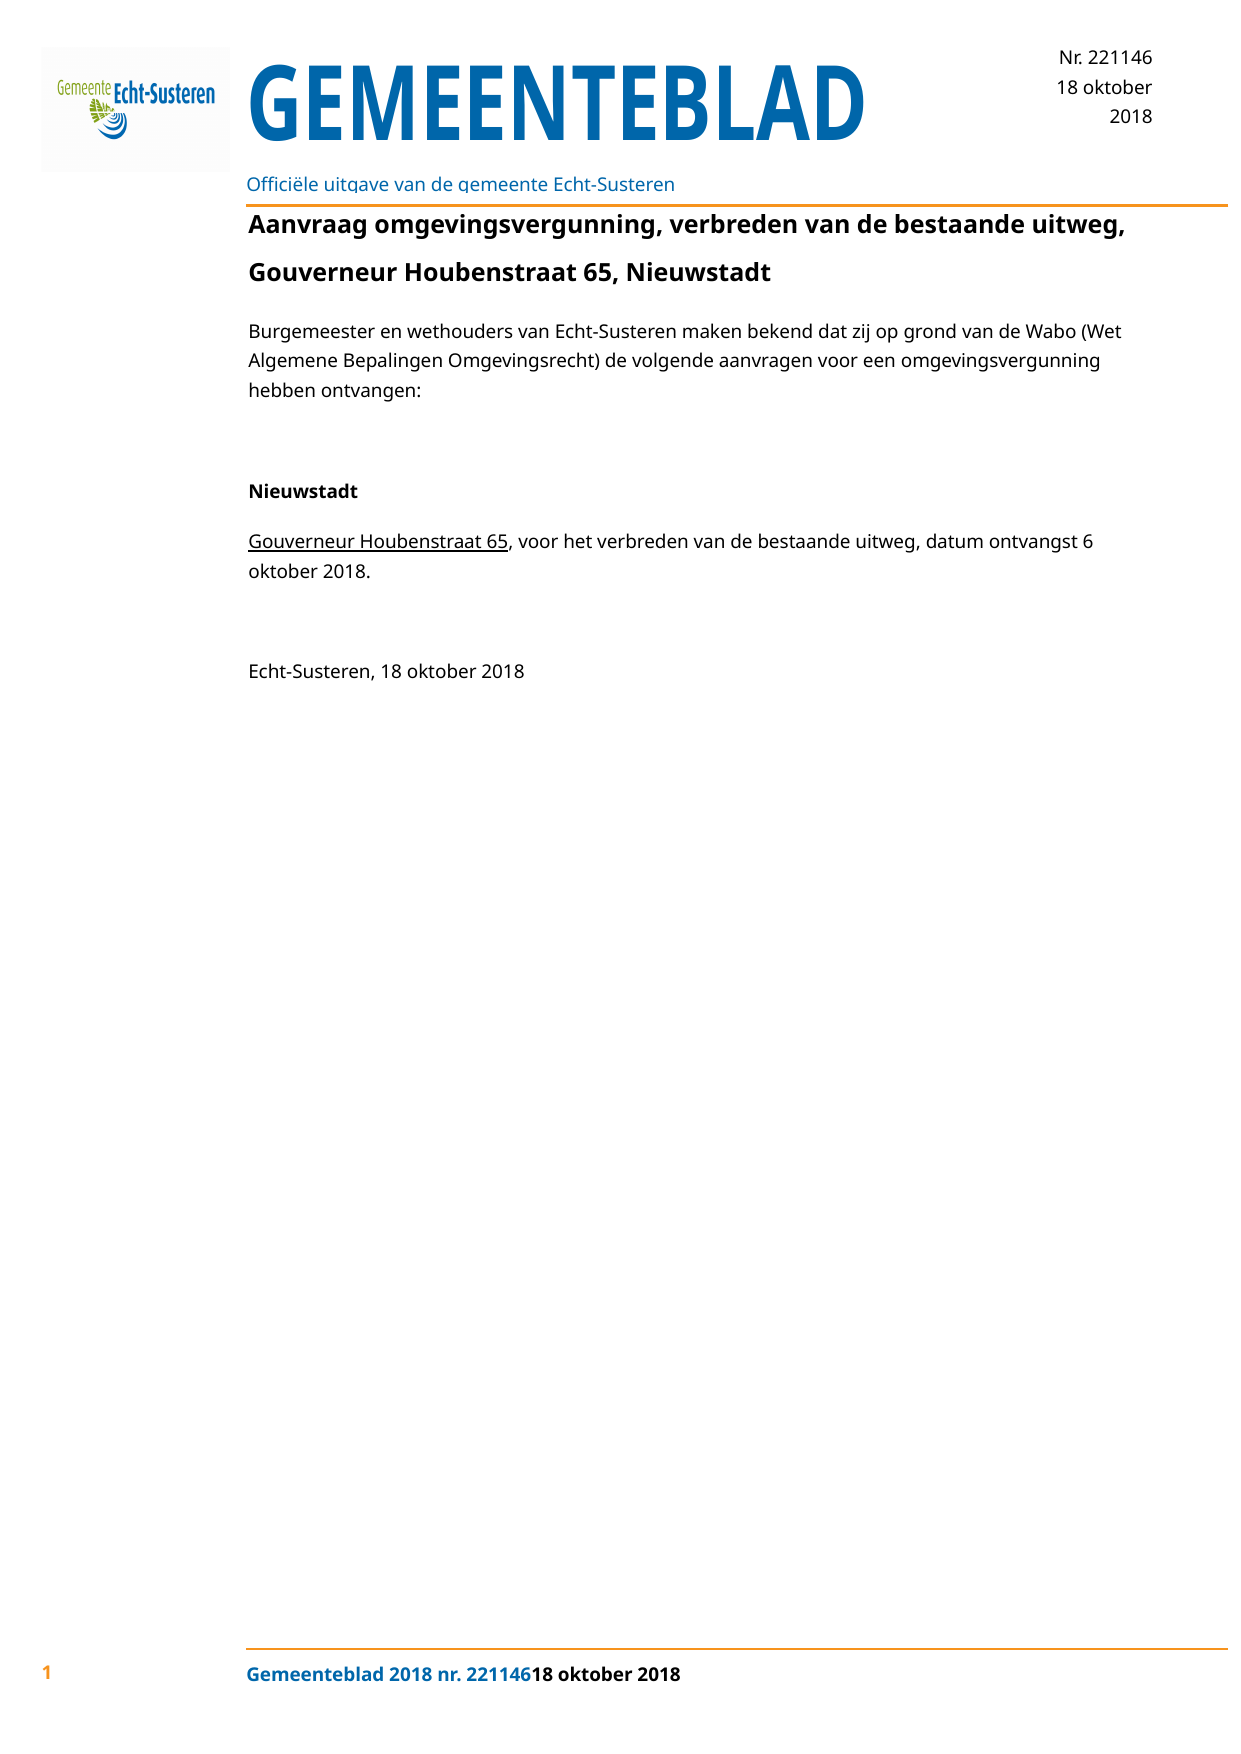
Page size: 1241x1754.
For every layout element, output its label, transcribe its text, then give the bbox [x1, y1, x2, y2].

text Echt-Susteren, 18 oktober 2018 [248, 659, 1152, 684]
text Aanvraag omgevingsvergunning, verbreden van de bestaande uitweg, Gouverneur Houbenstraat 65, Nieuwstadt [248, 207, 1152, 288]
text Gouverneur Houbenstraat 65, voor het verbreden van de bestaande uitweg, datum ontvangst 6 oktober 2018. [248, 528, 1152, 584]
text Nieuwstadt [248, 478, 1152, 504]
picture [41, 47, 231, 172]
text Burgemeester en wethouders van Echt-Susteren maken bekend dat zij op grond van de Wabo (Wet Algemene Bepalingen Omgevingsrecht) de volgende aanvragen voor een omgevingsvergunning hebben ontvangen: [248, 318, 1152, 403]
